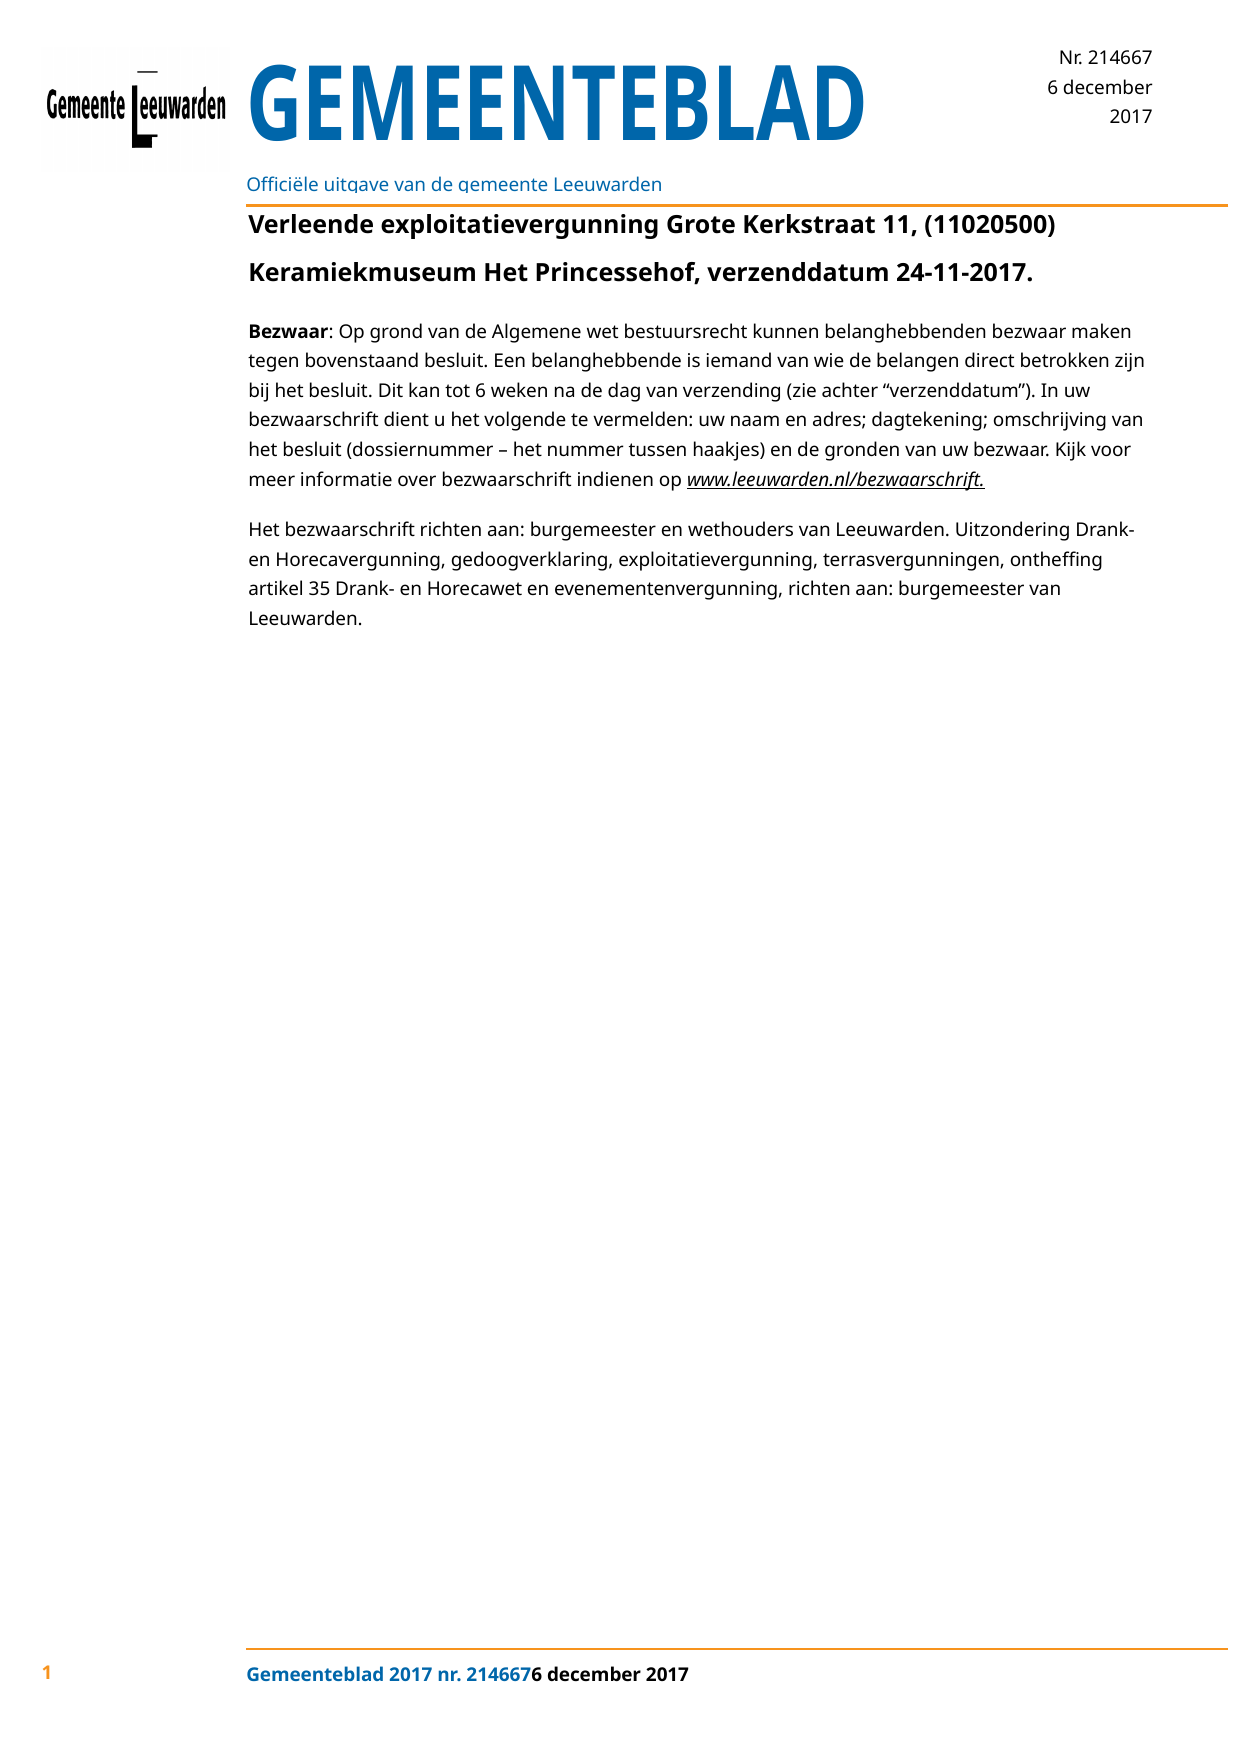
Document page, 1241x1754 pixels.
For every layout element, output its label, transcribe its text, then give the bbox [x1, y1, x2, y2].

text Verleende exploitatievergunning Grote Kerkstraat 11, (11020500) Keramiekmuseum Het Princessehof, verzenddatum 24-11-2017. [248, 207, 1152, 288]
text Het bezwaarschrift richten aan: burgemeester en wethouders van Leeuwarden. Uitzondering Drank- en Horecavergunning, gedoogverklaring, exploitatievergunning, terrasvergunningen, ontheffing artikel 35 Drank- en Horecawet en evenementenvergunning, richten aan: burgemeester van Leeuwarden. [248, 516, 1152, 631]
text Bezwaar: Op grond van de Algemene wet bestuursrecht kunnen belanghebbenden bezwaar maken tegen bovenstaand besluit. Een belanghebbende is iemand van wie de belangen direct betrokken zijn bij het besluit. Dit kan tot 6 weken na de dag van verzending (zie achter “verzenddatum”). In uw bezwaarschrift dient u het volgende te vermelden: uw naam en adres; dagtekening; omschrijving van het besluit (dossiernummer – het nummer tussen haakjes) en de gronden van uw bezwaar. Kijk voor meer informatie over bezwaarschrift indienen op www.leeuwarden.nl/bezwaarschrift. [248, 318, 1152, 492]
picture [41, 47, 231, 172]
